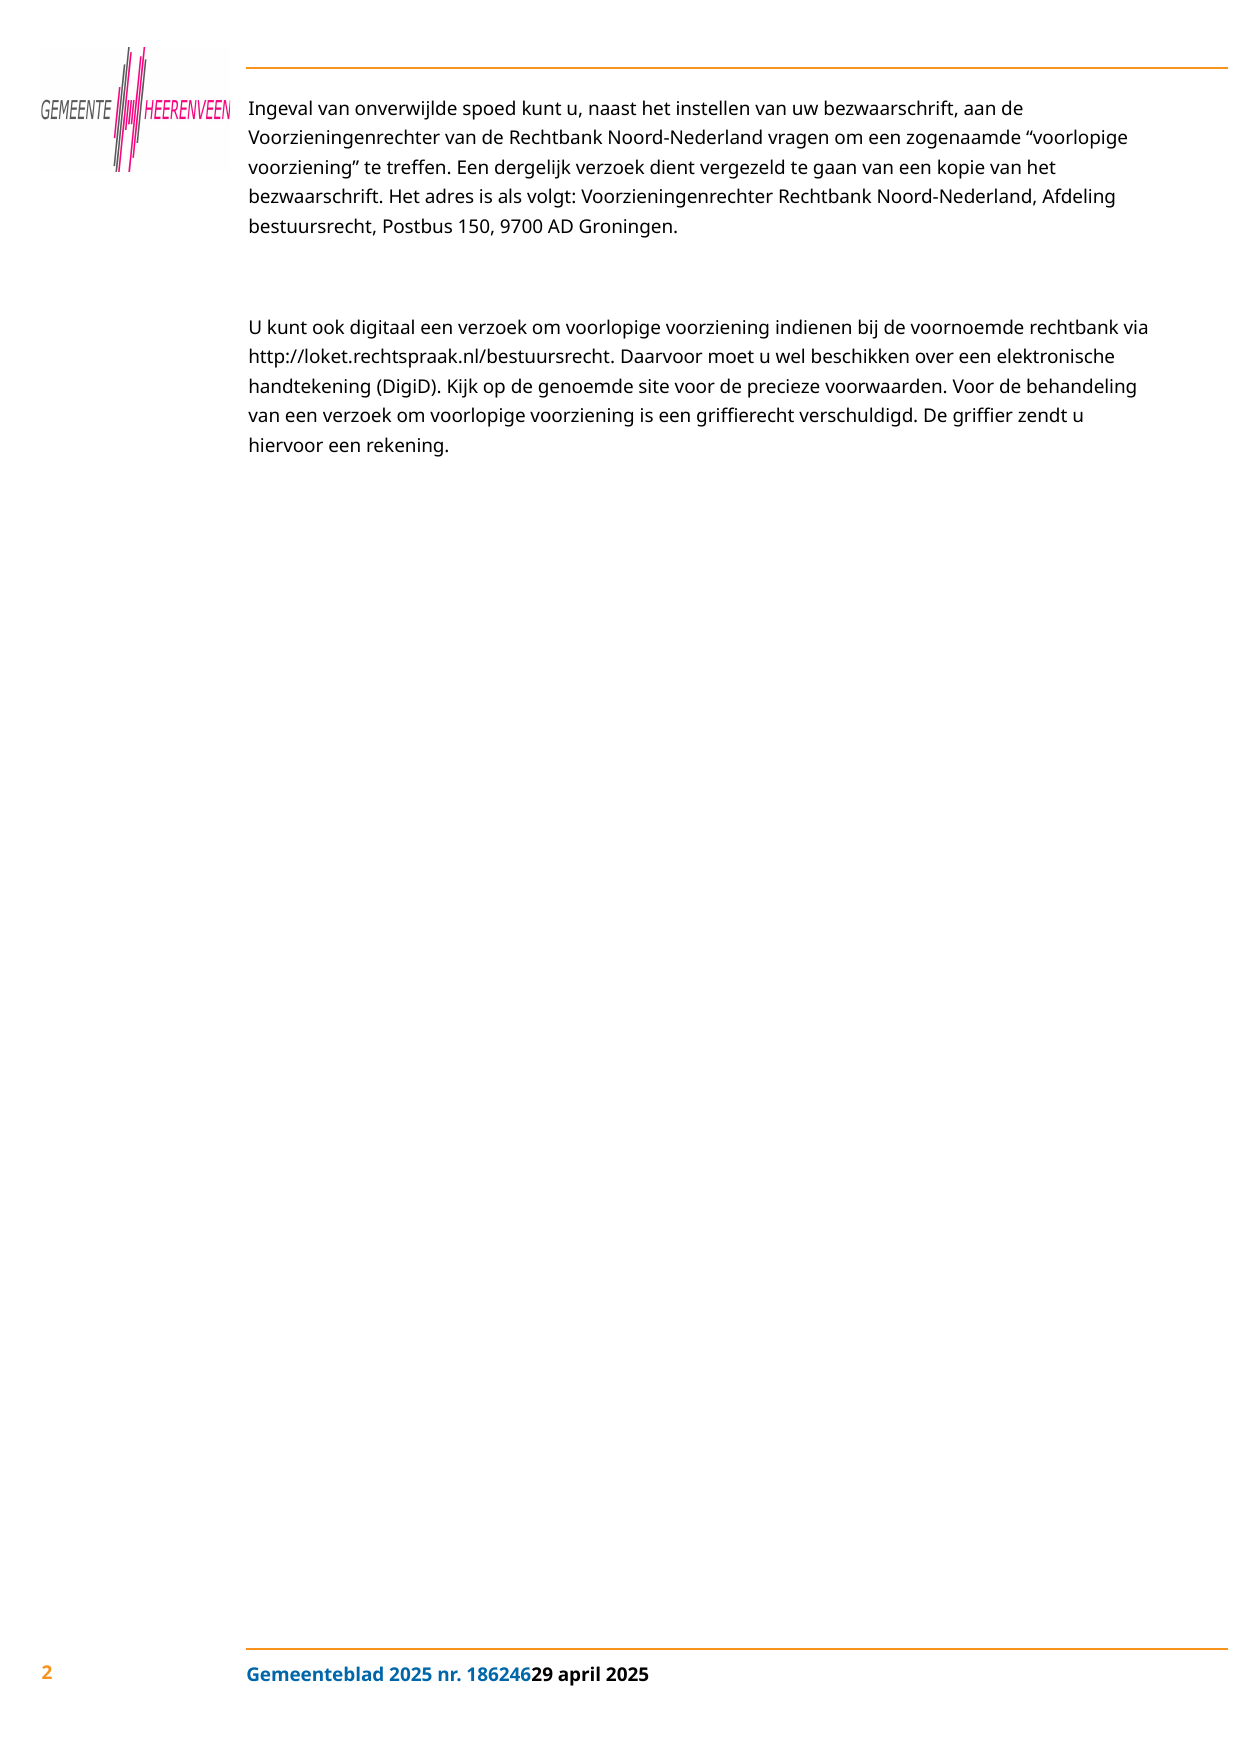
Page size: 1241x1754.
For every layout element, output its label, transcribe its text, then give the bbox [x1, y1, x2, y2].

text Ingeval van onverwijlde spoed kunt u, naast het instellen van uw bezwaarschrift, aan de Voorzieningenrechter van de Rechtbank Noord-Nederland vragen om een zogenaamde “voorlopige voorziening” te treffen. Een dergelijk verzoek dient vergezeld te gaan van een kopie van het bezwaarschrift. Het adres is als volgt: Voorzieningenrechter Rechtbank Noord-Nederland, Afdeling bestuursrecht, Postbus 150, 9700 AD Groningen. [248, 95, 1152, 239]
text U kunt ook digitaal een verzoek om voorlopige voorziening indienen bij de voornoemde rechtbank via http://loket.rechtspraak.nl/bestuursrecht. Daarvoor moet u wel beschikken over een elektronische handtekening (DigiD). Kijk op de genoemde site voor de precieze voorwaarden. Voor de behandeling van een verzoek om voorlopige voorziening is een griffierecht verschuldigd. De griffier zendt u hiervoor een rekening. [248, 314, 1152, 458]
picture [41, 47, 231, 172]
